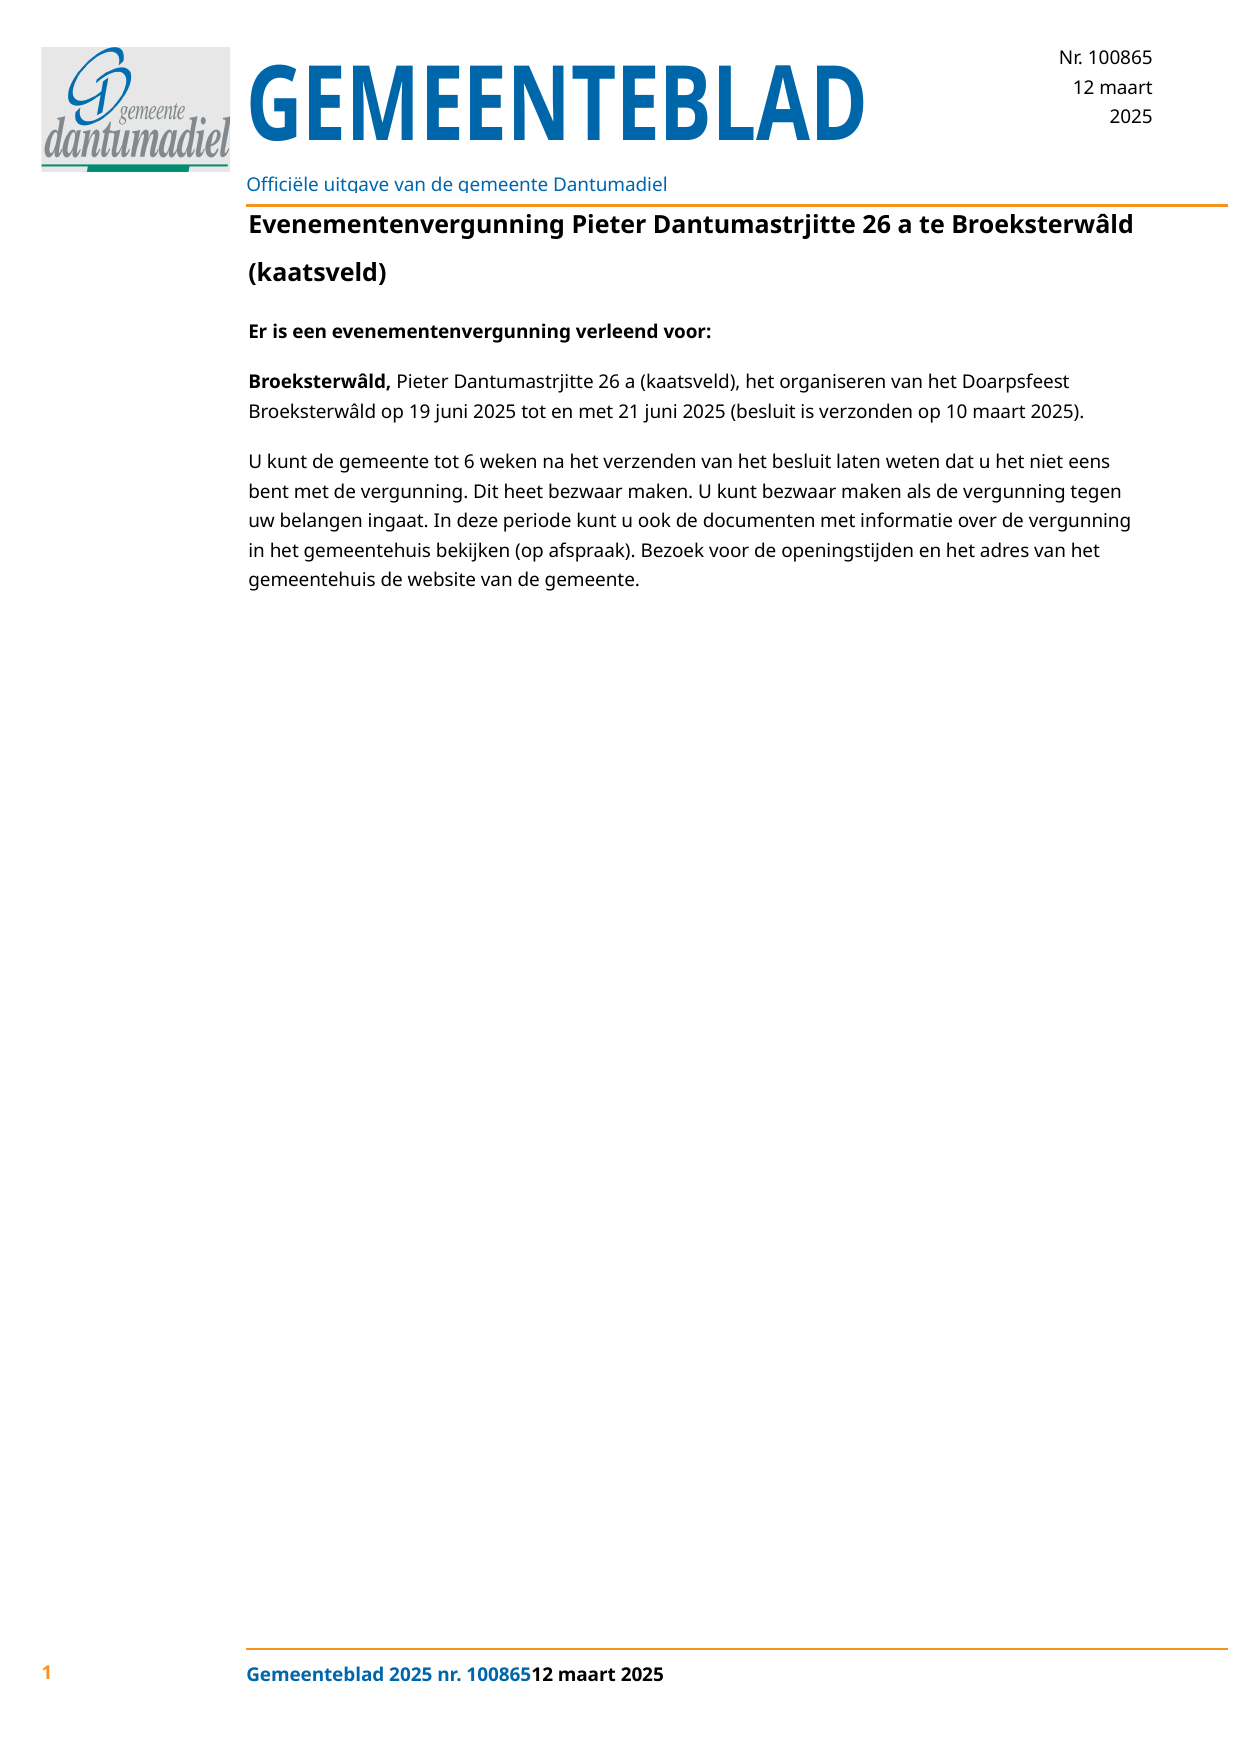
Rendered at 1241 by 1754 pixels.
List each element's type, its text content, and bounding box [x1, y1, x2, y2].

text Evenementenvergunning Pieter Dantumastrjitte 26 a te Broeksterwâld (kaatsveld) [248, 207, 1152, 288]
text Broeksterwâld, Pieter Dantumastrjitte 26 a (kaatsveld), het organiseren van het Doarpsfeest Broeksterwâld op 19 juni 2025 tot en met 21 juni 2025 (besluit is verzonden op 10 maart 2025). [248, 368, 1152, 424]
text U kunt de gemeente tot 6 weken na het verzenden van het besluit laten weten dat u het niet eens bent met de vergunning. Dit heet bezwaar maken. U kunt bezwaar maken als de vergunning tegen uw belangen ingaat. In deze periode kunt u ook de documenten met informatie over de vergunning in het gemeentehuis bekijken (op afspraak). Bezoek voor de openingstijden en het adres van het gemeentehuis de website van de gemeente. [248, 448, 1152, 592]
text Er is een evenementenvergunning verleend voor: [248, 318, 1152, 344]
picture [41, 47, 231, 172]
